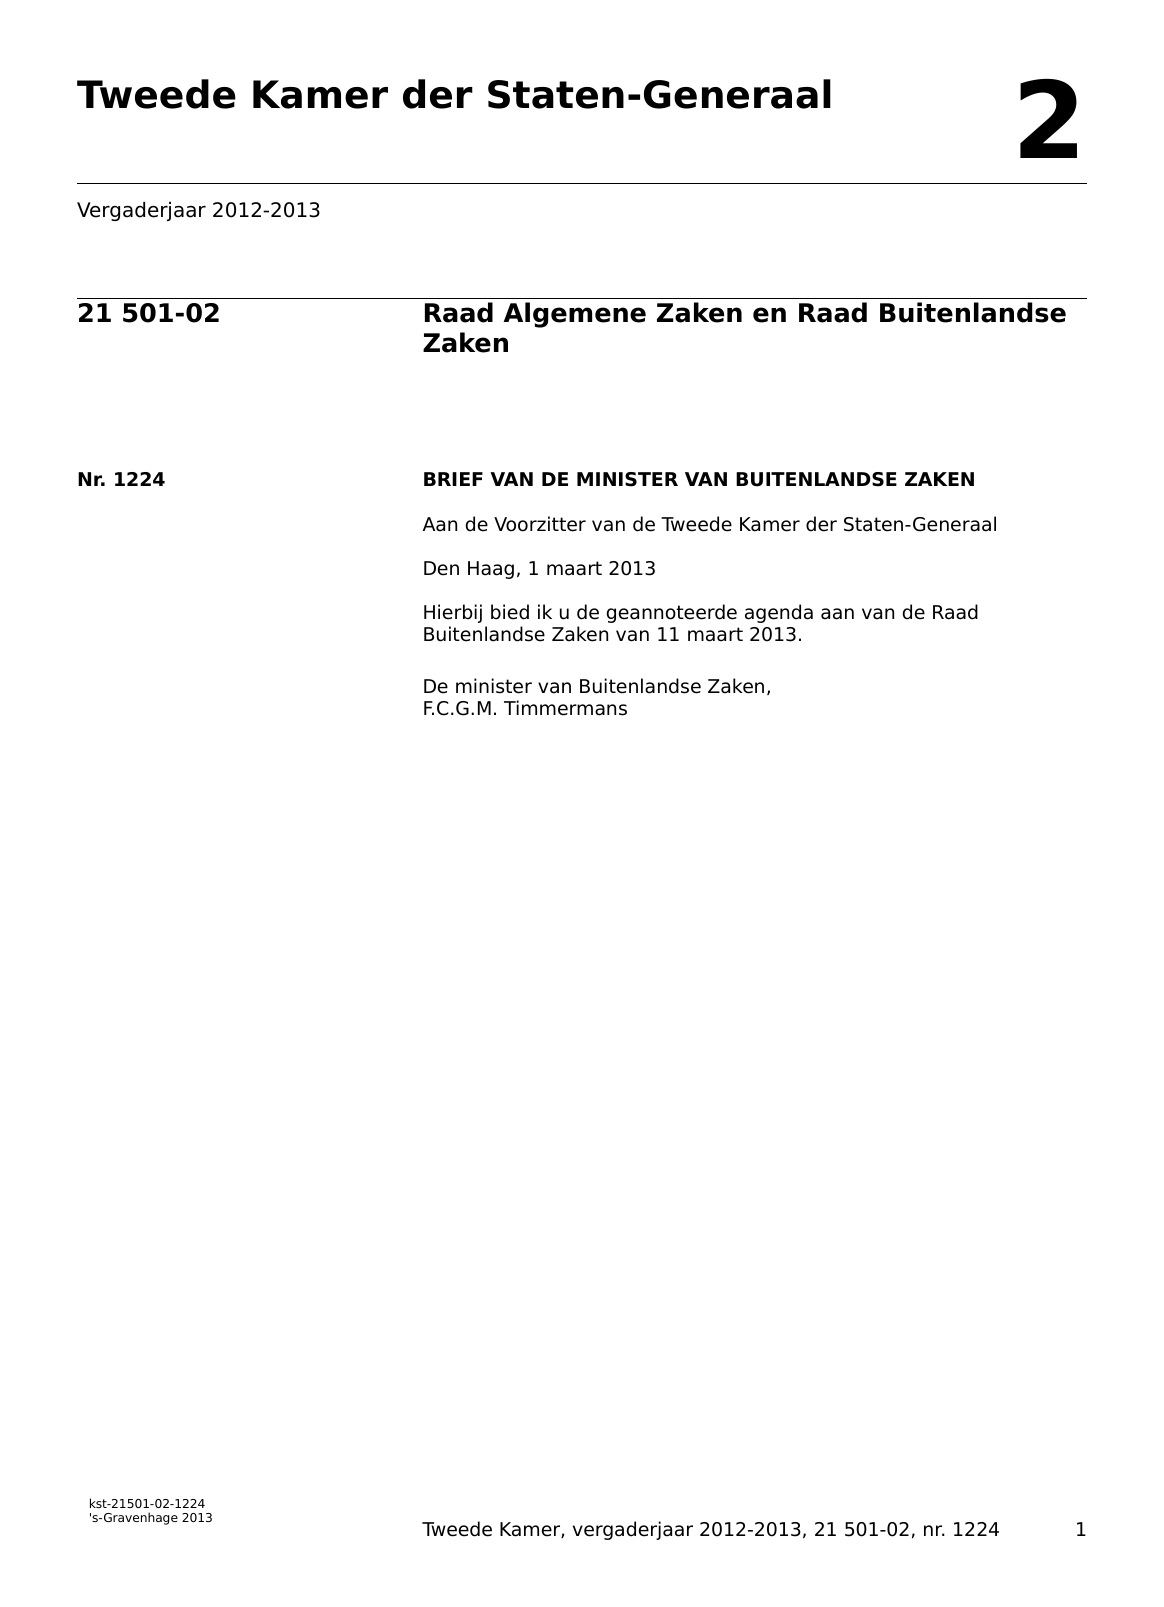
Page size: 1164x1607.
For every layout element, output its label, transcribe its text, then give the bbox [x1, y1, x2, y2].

text De minister van Buitenlandse Zaken, F.C.G.M. Timmermans [422, 676, 1087, 720]
subtitle Nr. 1224 BRIEF VAN DE MINISTER VAN BUITENLANDSE ZAKEN [77, 469, 1087, 491]
text kst-21501-02-1224 [88, 1497, 323, 1511]
table_header Tweede Kamer der Staten-Generaal [77, 59, 886, 183]
text 's-Gravenhage 2013 [88, 1511, 323, 1525]
text Den Haag, 1 maart 2013 [422, 558, 1087, 580]
text Hierbij bied ik u de geannoteerde agenda aan van de Raad Buitenlandse Zaken van 11 maart 2013. [422, 602, 1087, 646]
subtitle 21 501-02 Raad Algemene Zaken en Raad Buitenlandse Zaken [77, 299, 1087, 358]
text Aan de Voorzitter van de Tweede Kamer der Staten-Generaal [422, 513, 1087, 536]
table_header 2 [886, 59, 1087, 183]
table_cell Vergaderjaar 2012-2013 [77, 184, 1087, 298]
